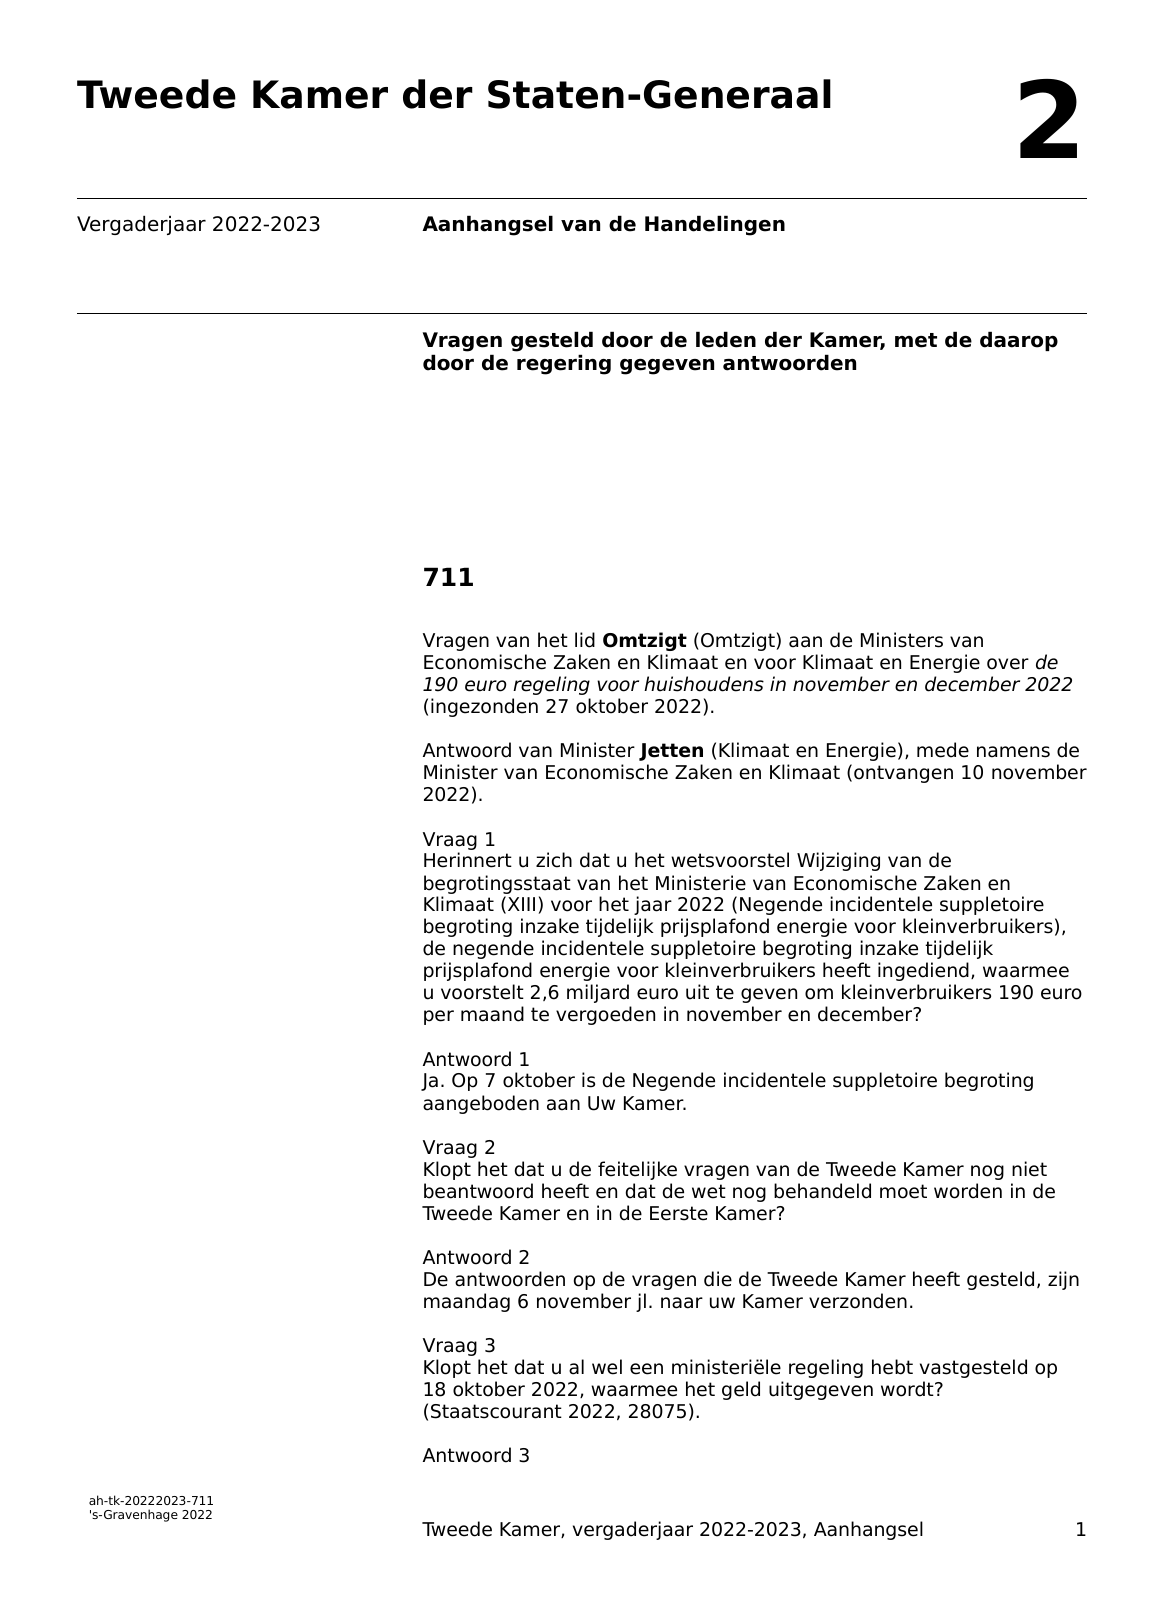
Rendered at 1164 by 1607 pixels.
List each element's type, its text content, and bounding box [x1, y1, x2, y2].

text Vragen van het lid Omtzigt (Omtzigt) aan de Ministers van Economische Zaken en Klimaat en voor Klimaat en Energie over de 190 euro regeling voor huishoudens in november en december 2022 (ingezonden 27 oktober 2022). [422, 630, 1087, 718]
text Vraag 3 [422, 1335, 1087, 1357]
text Klopt het dat u al wel een ministeriële regeling hebt vastgesteld op 18 oktober 2022, waarmee het geld uitgegeven wordt? (Staatscourant 2022, 28075). [422, 1357, 1087, 1423]
text 711 [422, 563, 1087, 592]
text Antwoord 3 [422, 1445, 1087, 1467]
table_cell Aanhangsel van de Handelingen [422, 199, 1087, 313]
text 's-Gravenhage 2022 [88, 1508, 323, 1522]
text Antwoord van Minister Jetten (Klimaat en Energie), mede namens de Minister van Economische Zaken en Klimaat (ontvangen 10 november 2022). [422, 740, 1087, 806]
text Vraag 2 [422, 1137, 1087, 1158]
table_cell Vragen gesteld door de leden der Kamer, met de daarop door de regering gegeven antwoorden [422, 314, 1087, 375]
table_cell Vergaderjaar 2022-2023 [77, 199, 422, 313]
text Antwoord 2 [422, 1247, 1087, 1269]
text ah-tk-20222023-711 [88, 1494, 323, 1508]
text Vraag 1 [422, 828, 1087, 850]
table_header 2 [886, 59, 1087, 198]
text Herinnert u zich dat u het wetsvoorstel Wijziging van de begrotingsstaat van het Ministerie van Economische Zaken en Klimaat (XIII) voor het jaar 2022 (Negende incidentele suppletoire begroting inzake tijdelijk prijsplafond energie voor kleinverbruikers), de negende incidentele suppletoire begroting inzake tijdelijk prijsplafond energie voor kleinverbruikers heeft ingediend, waarmee u voorstelt 2,6 miljard euro uit te geven om kleinverbruikers 190 euro per maand te vergoeden in november en december? [422, 850, 1087, 1026]
text Antwoord 1 [422, 1048, 1087, 1070]
text De antwoorden op de vragen die de Tweede Kamer heeft gesteld, zijn maandag 6 november jl. naar uw Kamer verzonden. [422, 1269, 1087, 1313]
text Ja. Op 7 oktober is de Negende incidentele suppletoire begroting aangeboden aan Uw Kamer. [422, 1070, 1087, 1114]
text Klopt het dat u de feitelijke vragen van de Tweede Kamer nog niet beantwoord heeft en dat de wet nog behandeld moet worden in de Tweede Kamer en in de Eerste Kamer? [422, 1158, 1087, 1224]
table_header Tweede Kamer der Staten-Generaal [77, 59, 886, 198]
table_cell [77, 314, 422, 375]
